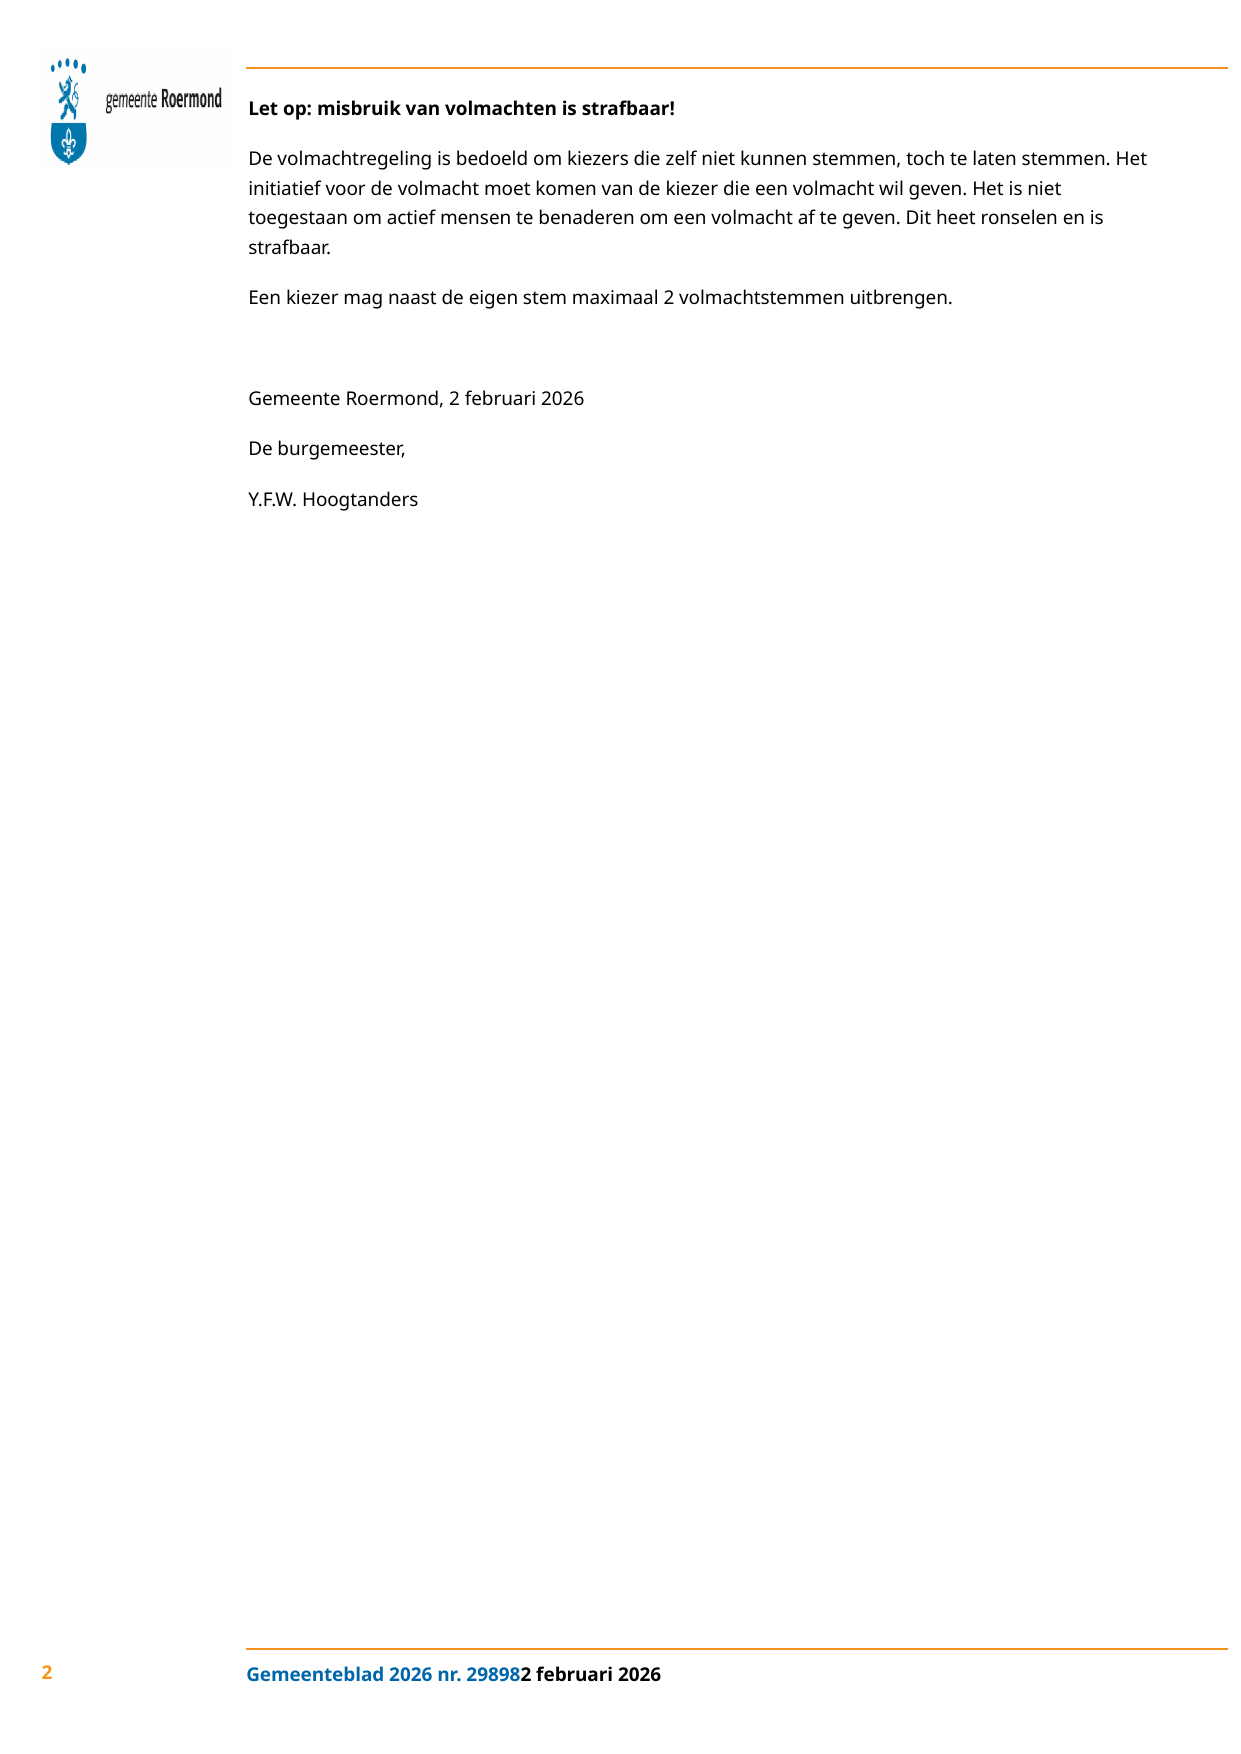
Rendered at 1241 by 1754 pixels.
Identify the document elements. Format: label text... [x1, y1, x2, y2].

picture [41, 47, 231, 172]
text De volmachtregeling is bedoeld om kiezers die zelf niet kunnen stemmen, toch te laten stemmen. Het initiatief voor de volmacht moet komen van de kiezer die een volmacht wil geven. Het is niet toegestaan om actief mensen te benaderen om een volmacht af te geven. Dit heet ronselen en is strafbaar. [248, 145, 1152, 260]
text Gemeente Roermond, 2 februari 2026 [248, 385, 1152, 411]
text Een kiezer mag naast de eigen stem maximaal 2 volmachtstemmen uitbrengen. [248, 284, 1152, 310]
text Y.F.W. Hoogtanders [248, 486, 1152, 512]
text De burgemeester, [248, 436, 1152, 461]
text Let op: misbruik van volmachten is strafbaar! [248, 95, 1152, 121]
